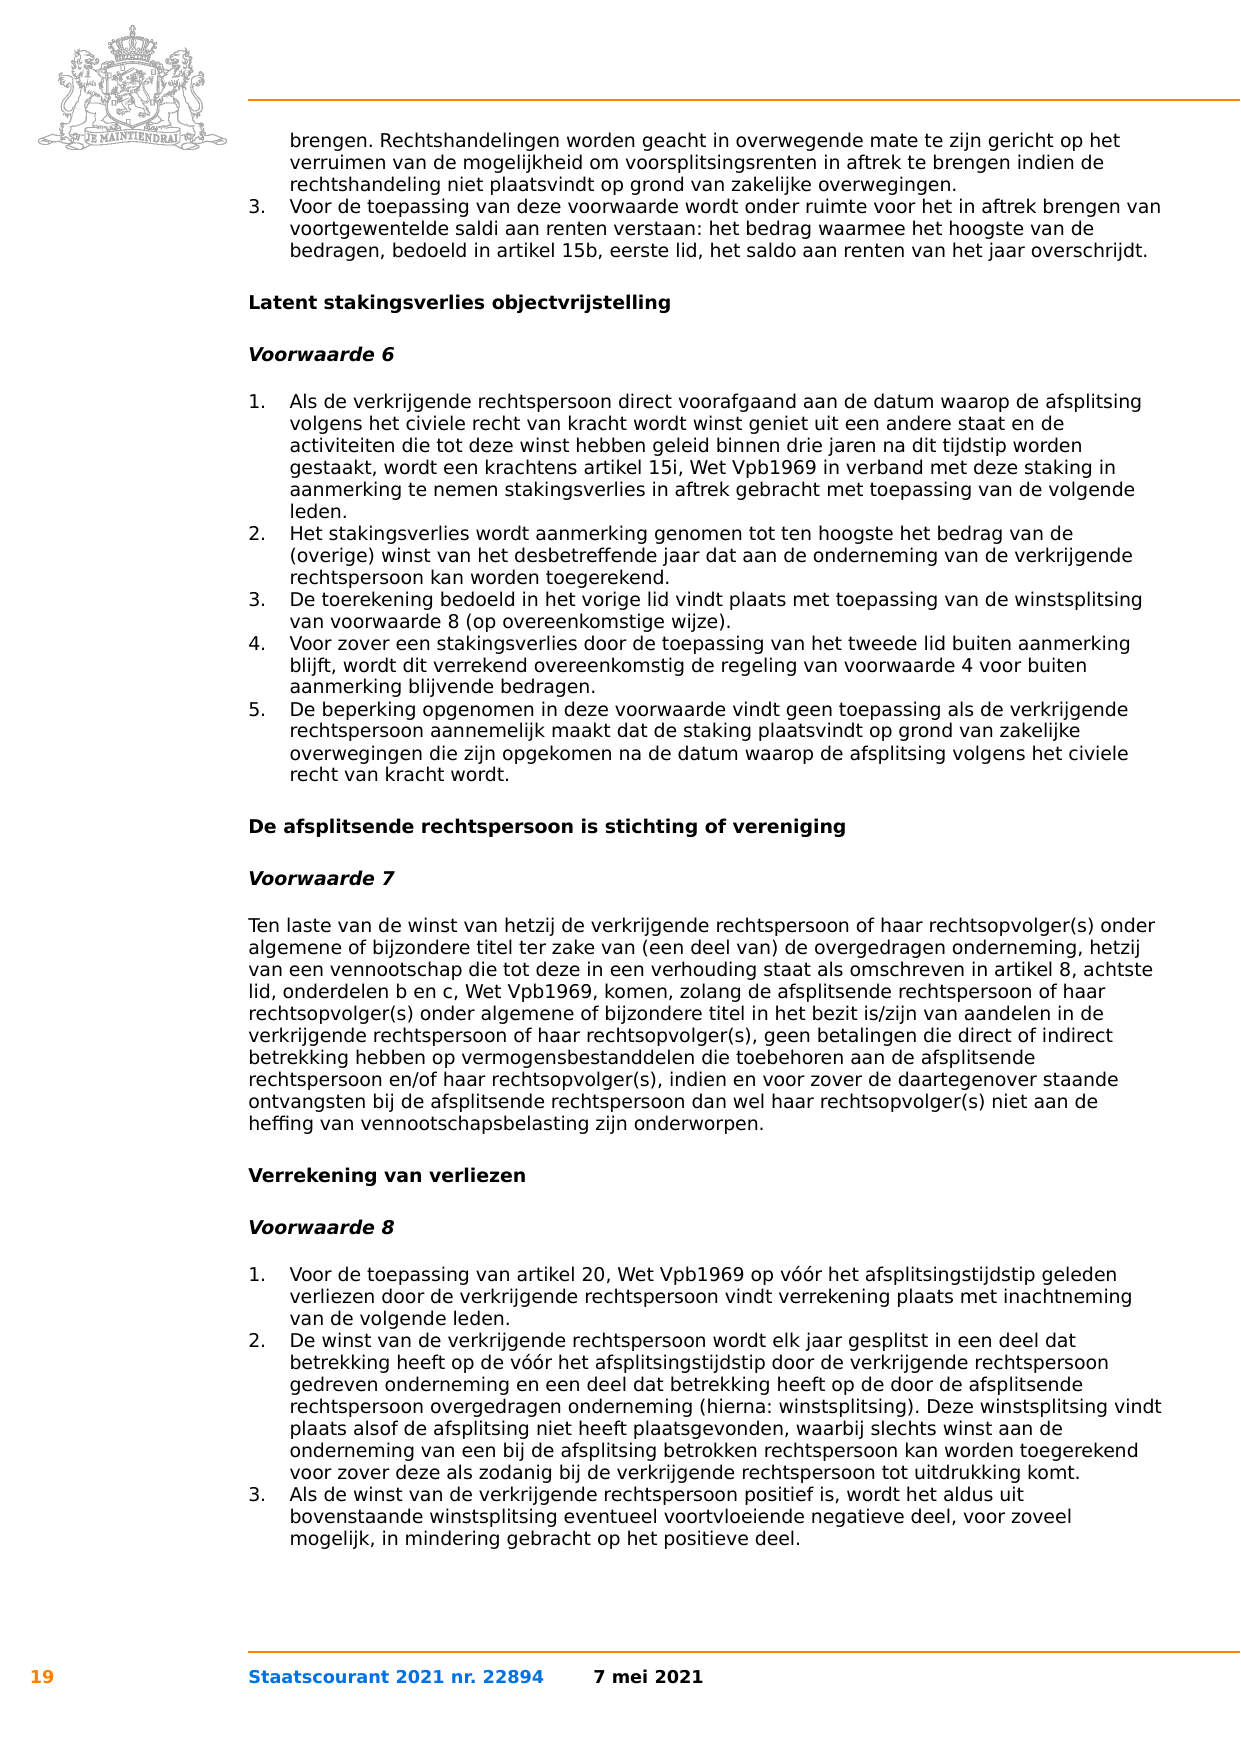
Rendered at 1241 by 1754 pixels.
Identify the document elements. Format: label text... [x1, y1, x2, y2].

subtitle Voorwaarde 8 [248, 1217, 1163, 1239]
text 2. Het stakingsverlies wordt aanmerking genomen tot ten hoogste het bedrag van de (overige) winst van het desbetreffende jaar dat aan de onderneming van de verkrijgende rechtspersoon kan worden toegerekend. [248, 523, 1163, 588]
text 1. Voor de toepassing van artikel 20, Wet Vpb1969 op vóór het afsplitsingstijdstip geleden verliezen door de verkrijgende rechtspersoon vindt verrekening plaats met inachtneming van de volgende leden. [248, 1264, 1163, 1330]
picture [38, 25, 227, 150]
subtitle Voorwaarde 7 [248, 868, 1163, 890]
text brengen. Rechtshandelingen worden geacht in overwegende mate te zijn gericht op het verruimen van de mogelijkheid om voorsplitsingsrenten in aftrek te brengen indien de rechtshandeling niet plaatsvindt op grond van zakelijke overwegingen. [248, 130, 1163, 196]
text 3. Voor de toepassing van deze voorwaarde wordt onder ruimte voor het in aftrek brengen van voortgewentelde saldi aan renten verstaan: het bedrag waarmee het hoogste van de bedragen, bedoeld in artikel 15b, eerste lid, het saldo aan renten van het jaar overschrijdt. [248, 196, 1163, 262]
text 5. De beperking opgenomen in deze voorwaarde vindt geen toepassing als de verkrijgende rechtspersoon aannemelijk maakt dat de staking plaatsvindt op grond van zakelijke overwegingen die zijn opgekomen na de datum waarop de afsplitsing volgens het civiele recht van kracht wordt. [248, 698, 1163, 786]
text 2. De winst van de verkrijgende rechtspersoon wordt elk jaar gesplitst in een deel dat betrekking heeft op de vóór het afsplitsingstijdstip door de verkrijgende rechtspersoon gedreven onderneming en een deel dat betrekking heeft op de door de afsplitsende rechtspersoon overgedragen onderneming (hierna: winstsplitsing). Deze winstsplitsing vindt plaats alsof de afsplitsing niet heeft plaatsgevonden, waarbij slechts winst aan de onderneming van een bij de afsplitsing betrokken rechtspersoon kan worden toegerekend voor zover deze als zodanig bij de verkrijgende rechtspersoon tot uitdrukking komt. [248, 1330, 1163, 1484]
subtitle Verrekening van verliezen [248, 1165, 1163, 1187]
text 3. De toerekening bedoeld in het vorige lid vindt plaats met toepassing van de winstsplitsing van voorwaarde 8 (op overeenkomstige wijze). [248, 588, 1163, 632]
subtitle Latent stakingsverlies objectvrijstelling [248, 292, 1163, 314]
text 1. Als de verkrijgende rechtspersoon direct voorafgaand aan de datum waarop de afsplitsing volgens het civiele recht van kracht wordt winst geniet uit een andere staat en de activiteiten die tot deze winst hebben geleid binnen drie jaren na dit tijdstip worden gestaakt, wordt een krachtens artikel 15i, Wet Vpb1969 in verband met deze staking in aanmerking te nemen stakingsverlies in aftrek gebracht met toepassing van de volgende leden. [248, 391, 1163, 523]
subtitle De afsplitsende rechtspersoon is stichting of vereniging [248, 816, 1163, 838]
text 3. Als de winst van de verkrijgende rechtspersoon positief is, wordt het aldus uit bovenstaande winstsplitsing eventueel voortvloeiende negatieve deel, voor zoveel mogelijk, in mindering gebracht op het positieve deel. [248, 1484, 1163, 1550]
text Ten laste van de winst van hetzij de verkrijgende rechtspersoon of haar rechtsopvolger(s) onder algemene of bijzondere titel ter zake van (een deel van) de overgedragen onderneming, hetzij van een vennootschap die tot deze in een verhouding staat als omschreven in artikel 8, achtste lid, onderdelen b en c, Wet Vpb1969, komen, zolang de afsplitsende rechtspersoon of haar rechtsopvolger(s) onder algemene of bijzondere titel in het bezit is/zijn van aandelen in de verkrijgende rechtspersoon of haar rechtsopvolger(s), geen betalingen die direct of indirect betrekking hebben op vermogensbestanddelen die toebehoren aan de afsplitsende rechtspersoon en/of haar rechtsopvolger(s), indien en voor zover de daartegenover staande ontvangsten bij de afsplitsende rechtspersoon dan wel haar rechtsopvolger(s) niet aan de heffing van vennootschapsbelasting zijn onderworpen. [248, 915, 1163, 1135]
text 4. Voor zover een stakingsverlies door de toepassing van het tweede lid buiten aanmerking blijft, wordt dit verrekend overeenkomstig de regeling van voorwaarde 4 voor buiten aanmerking blijvende bedragen. [248, 632, 1163, 698]
subtitle Voorwaarde 6 [248, 344, 1163, 366]
